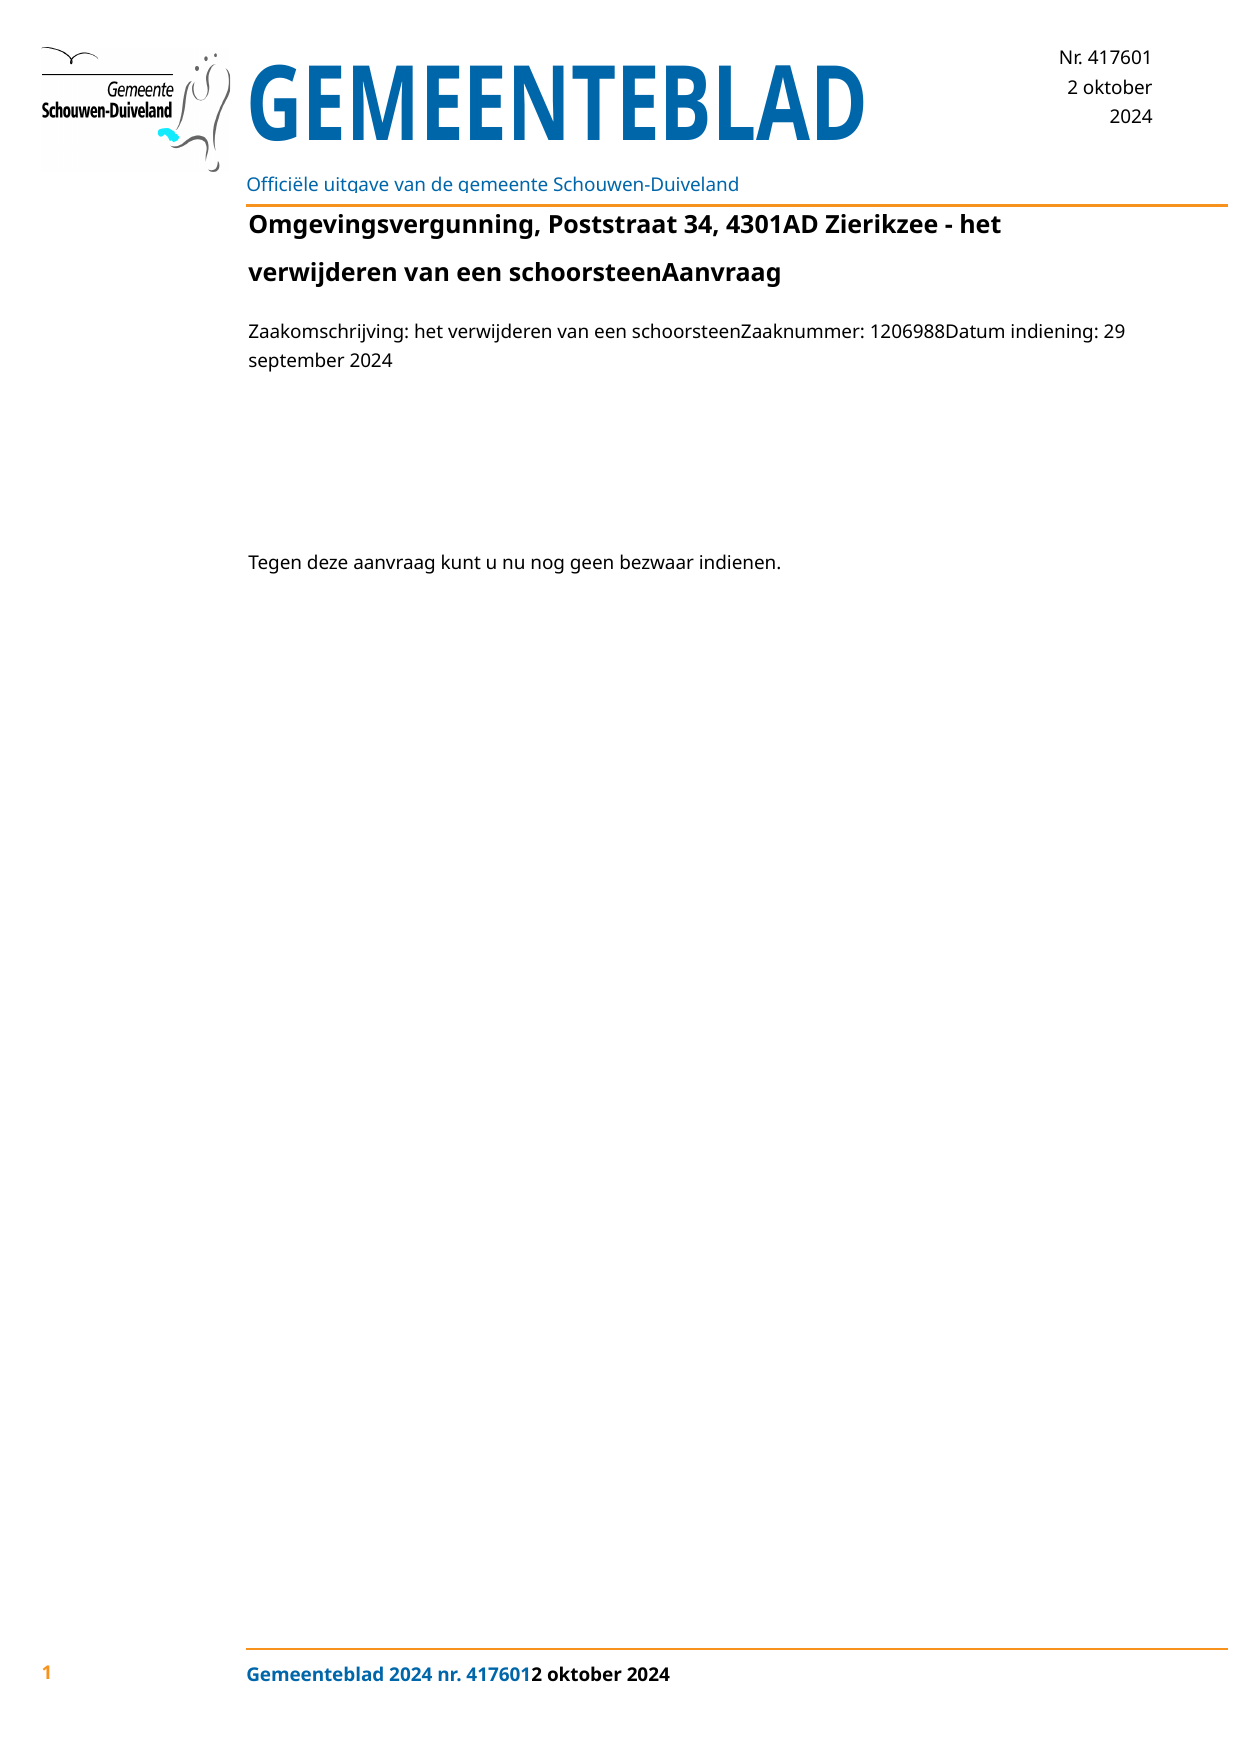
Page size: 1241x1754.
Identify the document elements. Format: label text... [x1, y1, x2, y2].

text Tegen deze aanvraag kunt u nu nog geen bezwaar indienen. [248, 549, 1152, 575]
text Omgevingsvergunning, Poststraat 34, 4301AD Zierikzee - het verwijderen van een schoorsteenAanvraag [248, 207, 1152, 288]
picture [41, 47, 231, 172]
text Zaakomschrijving: het verwijderen van een schoorsteenZaaknummer: 1206988Datum indiening: 29 september 2024 [248, 318, 1152, 373]
